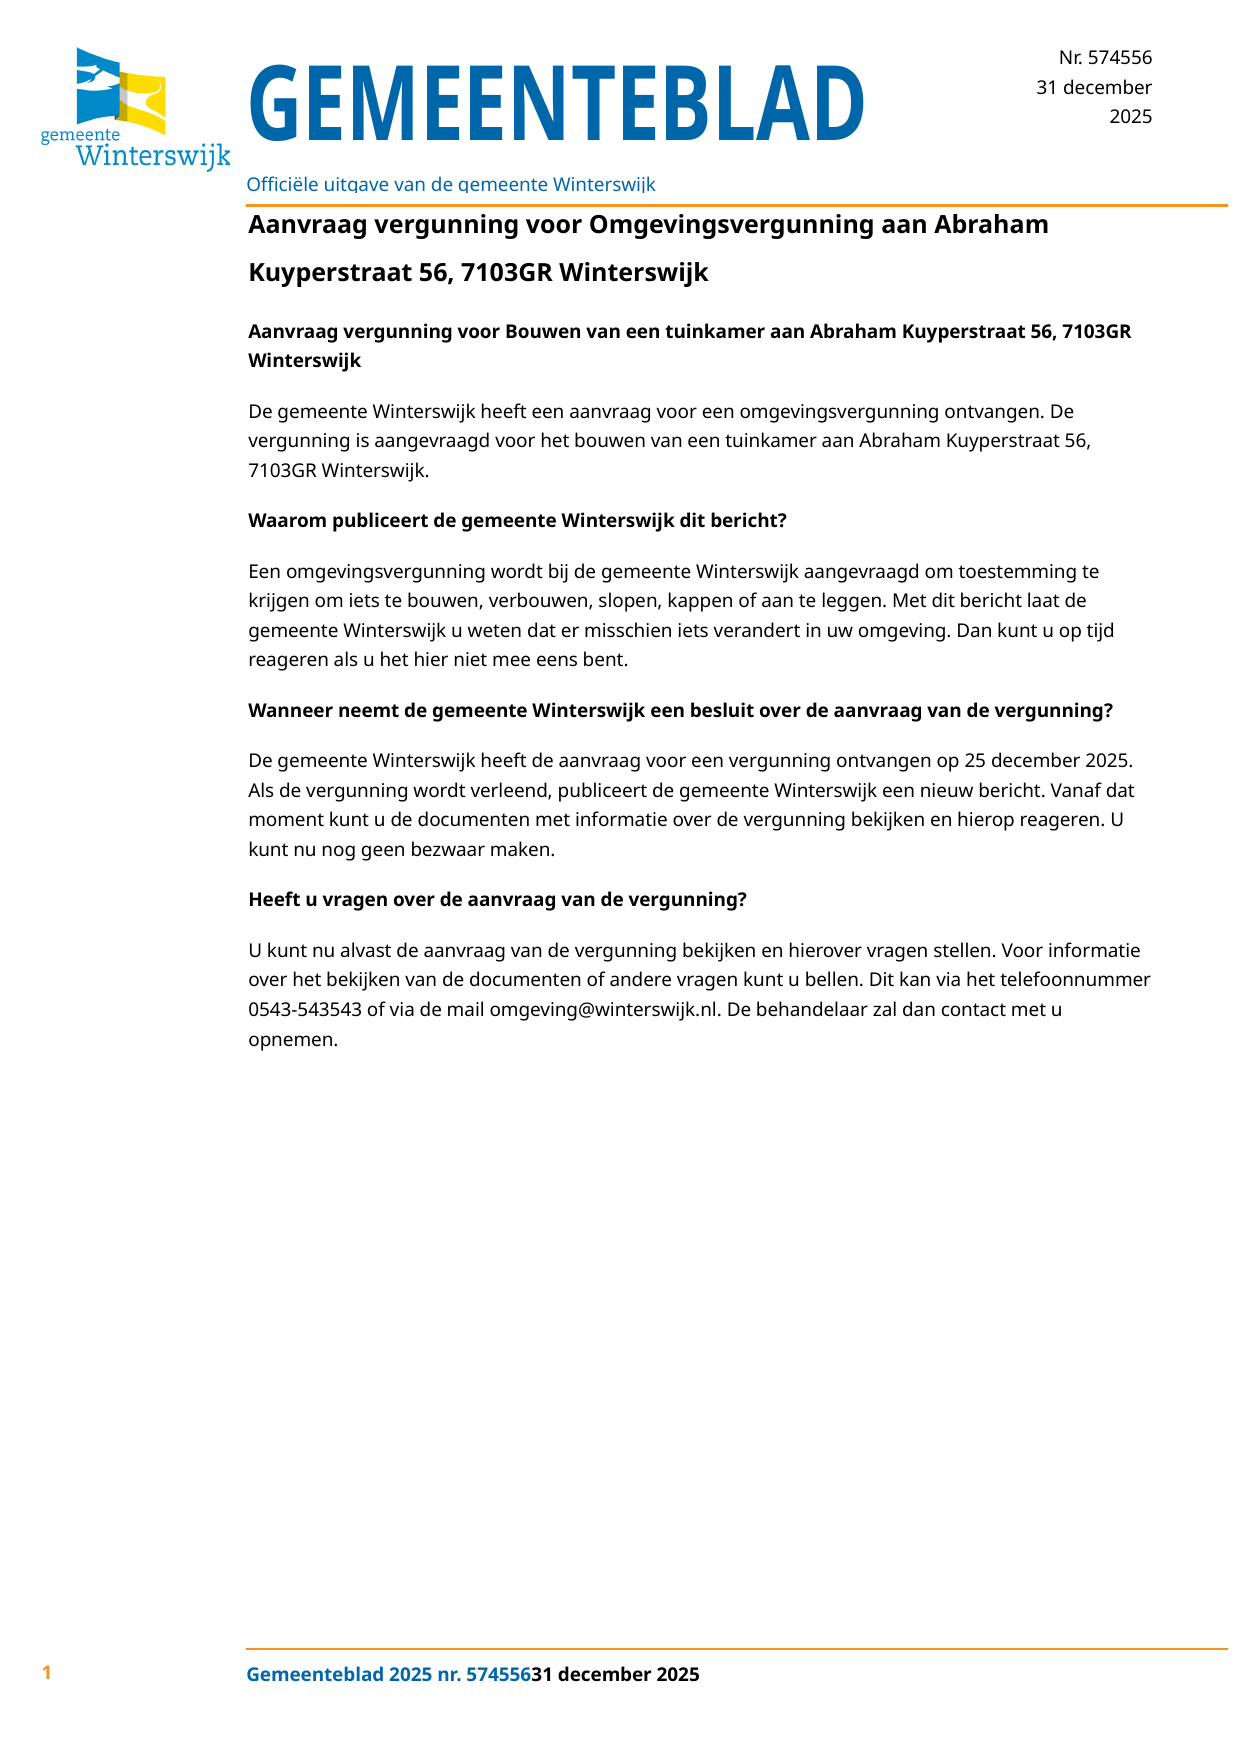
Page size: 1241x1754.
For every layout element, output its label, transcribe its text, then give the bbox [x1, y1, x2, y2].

picture [41, 47, 231, 172]
text De gemeente Winterswijk heeft een aanvraag voor een omgevingsvergunning ontvangen. De vergunning is aangevraagd voor het bouwen van een tuinkamer aan Abraham Kuyperstraat 56, 7103GR Winterswijk. [248, 398, 1152, 483]
text Aanvraag vergunning voor Omgevingsvergunning aan Abraham Kuyperstraat 56, 7103GR Winterswijk [248, 207, 1152, 288]
text U kunt nu alvast de aanvraag van de vergunning bekijken en hierover vragen stellen. Voor informatie over het bekijken van de documenten of andere vragen kunt u bellen. Dit kan via het telefoonnummer 0543-543543 of via de mail omgeving@winterswijk.nl. De behandelaar zal dan contact met u opnemen. [248, 937, 1152, 1052]
text De gemeente Winterswijk heeft de aanvraag voor een vergunning ontvangen op 25 december 2025. Als de vergunning wordt verleend, publiceert de gemeente Winterswijk een nieuw bericht. Vanaf dat moment kunt u de documenten met informatie over de vergunning bekijken en hierop reageren. U kunt nu nog geen bezwaar maken. [248, 747, 1152, 862]
text Aanvraag vergunning voor Bouwen van een tuinkamer aan Abraham Kuyperstraat 56, 7103GR Winterswijk [248, 318, 1152, 373]
text Een omgevingsvergunning wordt bij de gemeente Winterswijk aangevraagd om toestemming te krijgen om iets te bouwen, verbouwen, slopen, kappen of aan te leggen. Met dit bericht laat de gemeente Winterswijk u weten dat er misschien iets verandert in uw omgeving. Dan kunt u op tijd reageren als u het hier niet mee eens bent. [248, 558, 1152, 672]
text Heeft u vragen over de aanvraag van de vergunning? [248, 887, 1152, 912]
text Wanneer neemt de gemeente Winterswijk een besluit over de aanvraag van de vergunning? [248, 697, 1152, 723]
picture [225, 153, 231, 162]
text Waarom publiceert de gemeente Winterswijk dit bericht? [248, 507, 1152, 533]
